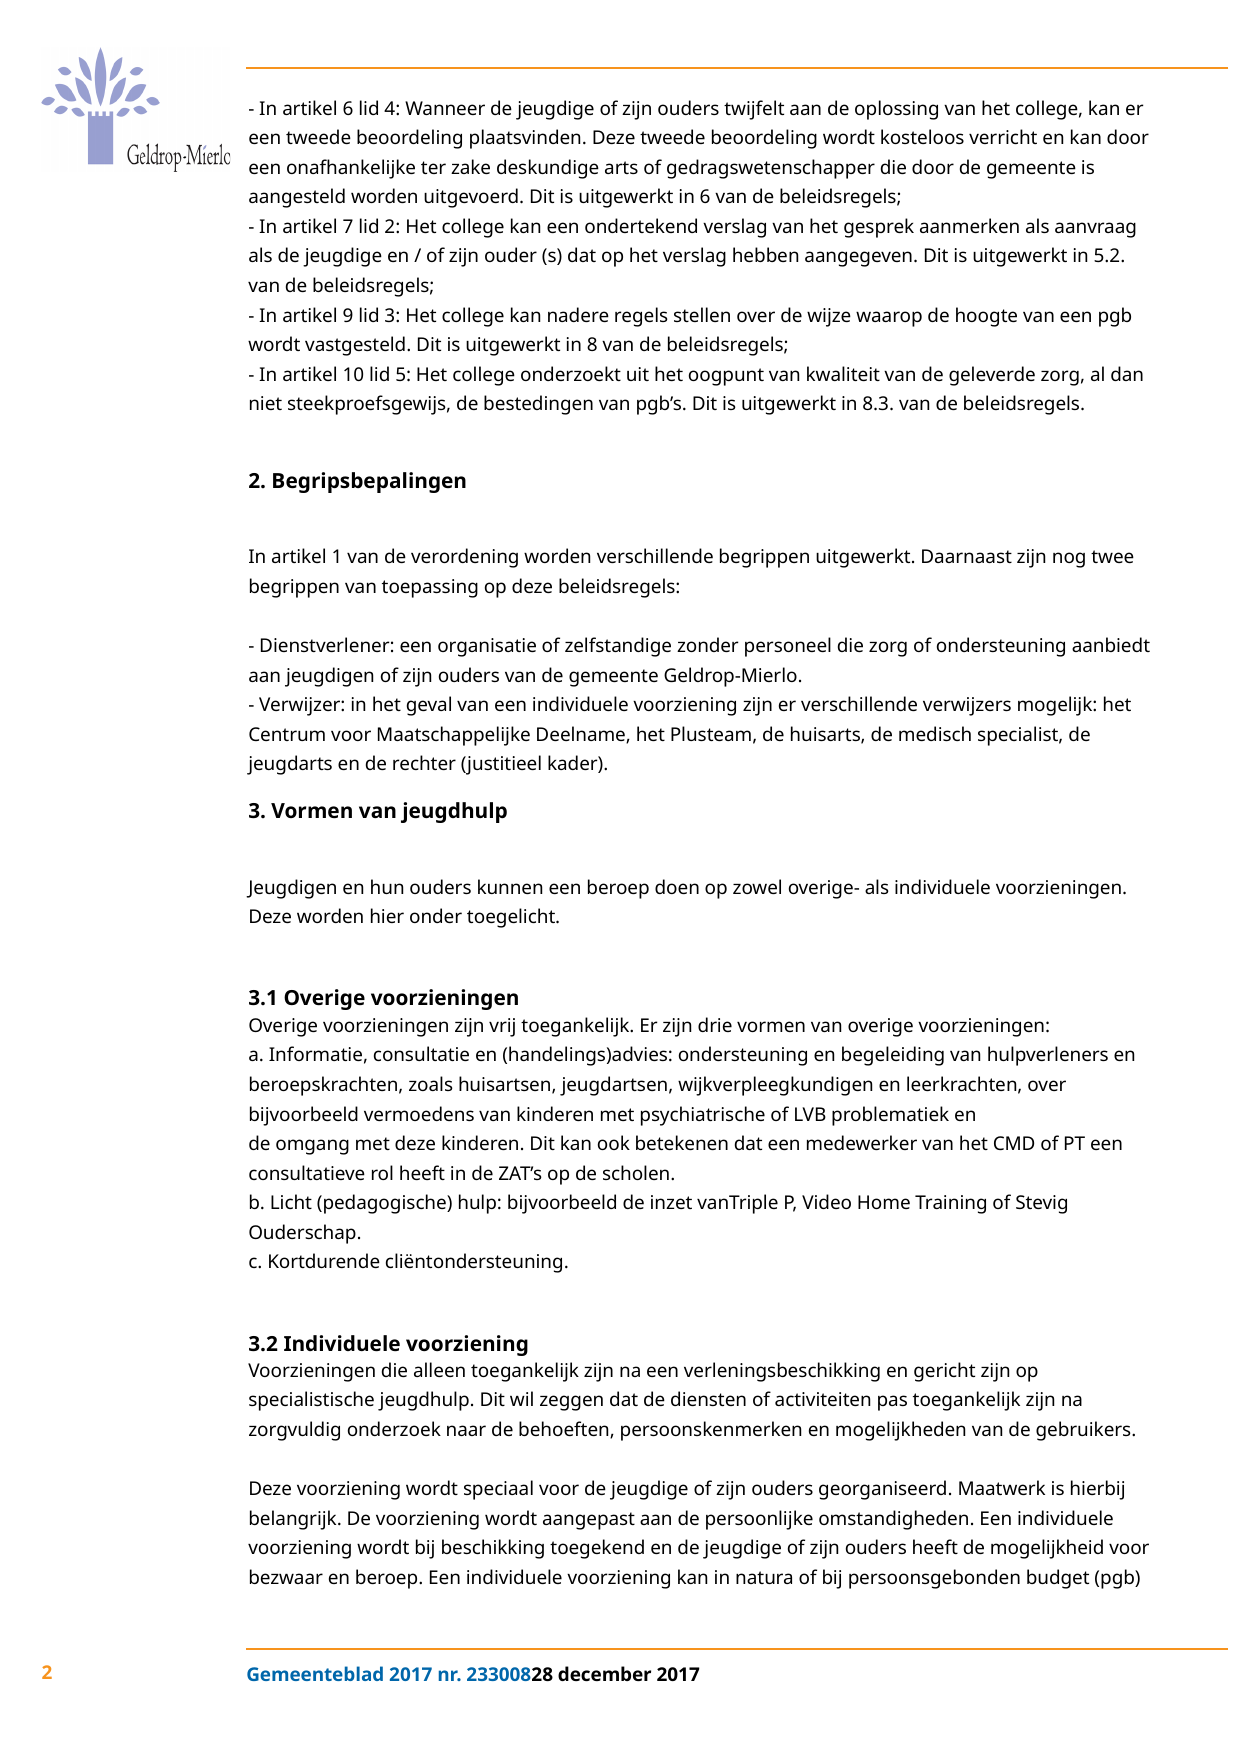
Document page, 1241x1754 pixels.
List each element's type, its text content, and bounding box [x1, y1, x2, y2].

text 3.1 Overige voorzieningen [248, 983, 1152, 1012]
text - Dienstverlener: een organisatie of zelfstandige zonder personeel die zorg of ondersteuning aanbiedt aan jeugdigen of zijn ouders van de gemeente Geldrop-Mierlo. [248, 632, 1152, 688]
text - In artikel 10 lid 5: Het college onderzoekt uit het oogpunt van kwaliteit van de geleverde zorg, al dan niet steekproefsgewijs, de bestedingen van pgb’s. Dit is uitgewerkt in 8.3. van de beleidsregels. [248, 361, 1152, 416]
text Overige voorzieningen zijn vrij toegankelijk. Er zijn drie vormen van overige voorzieningen: [248, 1012, 1152, 1038]
text Deze voorziening wordt speciaal voor de jeugdige of zijn ouders georganiseerd. Maatwerk is hierbij belangrijk. De voorziening wordt aangepast aan de persoonlijke omstandigheden. Een individuele voorziening wordt bij beschikking toegekend en de jeugdige of zijn ouders heeft de mogelijkheid voor bezwaar en beroep. Een individuele voorziening kan in natura of bij persoonsgebonden budget (pgb) [248, 1475, 1152, 1590]
text c. Kortdurende cliëntondersteuning. [248, 1249, 1152, 1274]
text - In artikel 9 lid 3: Het college kan nadere regels stellen over de wijze waarop de hoogte van een pgb wordt vastgesteld. Dit is uitgewerkt in 8 van de beleidsregels; [248, 302, 1152, 357]
text Jeugdigen en hun ouders kunnen een beroep doen op zowel overige- als individuele voorzieningen. Deze worden hier onder toegelicht. [248, 874, 1152, 929]
text 3.2 Individuele voorziening [248, 1329, 1152, 1357]
text 3. Vormen van jeugdhulp [248, 796, 1152, 825]
text de omgang met deze kinderen. Dit kan ook betekenen dat een medewerker van het CMD of PT een consultatieve rol heeft in de ZAT’s op de scholen. [248, 1130, 1152, 1186]
text - In artikel 7 lid 2: Het college kan een ondertekend verslag van het gesprek aanmerken als aanvraag als de jeugdige en / of zijn ouder (s) dat op het verslag hebben aangegeven. Dit is uitgewerkt in 5.2. van de beleidsregels; [248, 213, 1152, 298]
text In artikel 1 van de verordening worden verschillende begrippen uitgewerkt. Daarnaast zijn nog twee begrippen van toepassing op deze beleidsregels: [248, 543, 1152, 599]
text 2. Begripsbepalingen [248, 466, 1152, 494]
text - Verwijzer: in het geval van een individuele voorziening zijn er verschillende verwijzers mogelijk: het Centrum voor Maatschappelijke Deelname, het Plusteam, de huisarts, de medisch specialist, de jeugdarts en de rechter (justitieel kader). [248, 691, 1152, 776]
picture [41, 47, 231, 172]
text - In artikel 6 lid 4: Wanneer de jeugdige of zijn ouders twijfelt aan de oplossing van het college, kan er een tweede beoordeling plaatsvinden. Deze tweede beoordeling wordt kosteloos verricht en kan door een onafhankelijke ter zake deskundige arts of gedragswetenschapper die door de gemeente is aangesteld worden uitgevoerd. Dit is uitgewerkt in 6 van de beleidsregels; [248, 95, 1152, 209]
text a. Informatie, consultatie en (handelings)advies: ondersteuning en begeleiding van hulpverleners en beroepskrachten, zoals huisartsen, jeugdartsen, wijkverpleegkundigen en leerkrachten, over bijvoorbeeld vermoedens van kinderen met psychiatrische of LVB problematiek en [248, 1042, 1152, 1126]
text b. Licht (pedagogische) hulp: bijvoorbeeld de inzet vanTriple P, Video Home Training of Stevig Ouderschap. [248, 1189, 1152, 1245]
text Voorzieningen die alleen toegankelijk zijn na een verleningsbeschikking en gericht zijn op specialistische jeugdhulp. Dit wil zeggen dat de diensten of activiteiten pas toegankelijk zijn na zorgvuldig onderzoek naar de behoeften, persoonskenmerken en mogelijkheden van de gebruikers. [248, 1357, 1152, 1442]
